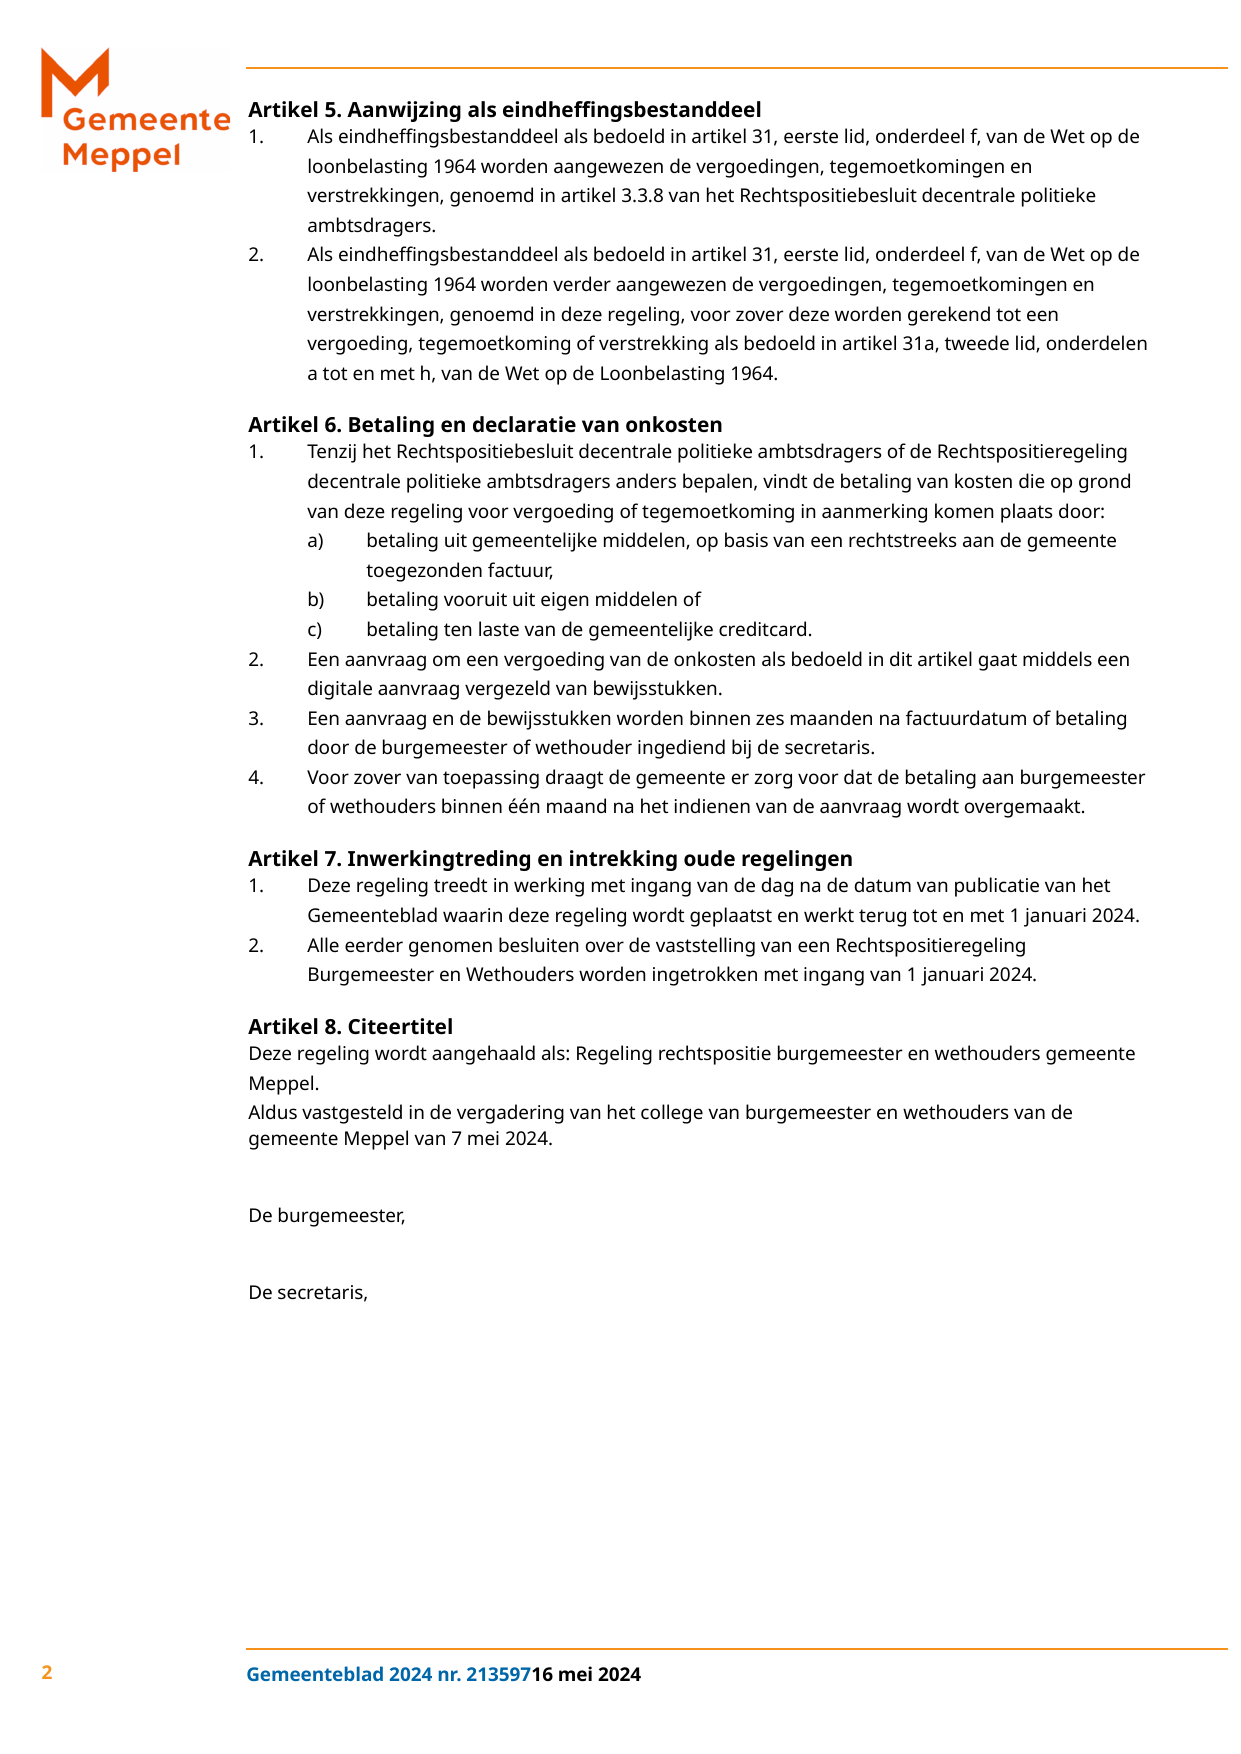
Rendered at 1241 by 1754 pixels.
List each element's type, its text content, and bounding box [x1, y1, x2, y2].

list Een aanvraag om een vergoeding van de onkosten als bedoeld in dit artikel gaat middels een digitale aanvraag vergezeld van bewijsstukken. [248, 646, 1152, 701]
list Alle eerder genomen besluiten over de vaststelling van een Rechtspositieregeling Burgemeester en Wethouders worden ingetrokken met ingang van 1 januari 2024. [248, 932, 1152, 987]
list betaling ten laste van de gemeentelijke creditcard. [307, 616, 1152, 642]
list Een aanvraag en de bewijsstukken worden binnen zes maanden na factuurdatum of betaling door de burgemeester of wethouder ingediend bij de secretaris. [248, 705, 1152, 760]
list betaling vooruit uit eigen middelen of [307, 587, 1152, 612]
list Als eindheffingsbestanddeel als bedoeld in artikel 31, eerste lid, onderdeel f, van de Wet op de loonbelasting 1964 worden verder aangewezen de vergoedingen, tegemoetkomingen en verstrekkingen, genoemd in deze regeling, voor zover deze worden gerekend tot een vergoeding, tegemoetkoming of verstrekking als bedoeld in artikel 31a, tweede lid, onderdelen a tot en met h, van de Wet op de Loonbelasting 1964. [248, 242, 1152, 386]
list Deze regeling treedt in werking met ingang van de dag na de datum van publicatie van het Gemeenteblad waarin deze regeling wordt geplaatst en werkt terug tot en met 1 januari 2024. [248, 873, 1152, 928]
list betaling uit gemeentelijke middelen, op basis van een rechtstreeks aan de gemeente toegezonden factuur, [307, 527, 1152, 583]
text Artikel 8. Citeertitel [248, 1012, 1152, 1040]
list Als eindheffingsbestanddeel als bedoeld in artikel 31, eerste lid, onderdeel f, van de Wet op de loonbelasting 1964 worden aangewezen de vergoedingen, tegemoetkomingen en verstrekkingen, genoemd in artikel 3.3.8 van het Rechtspositiebesluit decentrale politieke ambtsdragers. [248, 123, 1152, 238]
text De burgemeester, [248, 1202, 1152, 1228]
picture [41, 47, 231, 172]
list Voor zover van toepassing draagt de gemeente er zorg voor dat de betaling aan burgemeester of wethouders binnen één maand na het indienen van de aanvraag wordt overgemaakt. [248, 764, 1152, 819]
text Artikel 7. Inwerkingtreding en intrekking oude regelingen [248, 844, 1152, 873]
text De secretaris, [248, 1279, 1152, 1305]
list Tenzij het Rechtspositiebesluit decentrale politieke ambtsdragers of de Rechtspositieregeling decentrale politieke ambtsdragers anders bepalen, vindt de betaling van kosten die op grond van deze regeling voor vergoeding of tegemoetkoming in aanmerking komen plaats door: [248, 439, 1152, 524]
text Aldus vastgesteld in de vergadering van het college van burgemeester en wethouders van de gemeente Meppel van 7 mei 2024. [248, 1099, 1152, 1151]
text Deze regeling wordt aangehaald als: Regeling rechtspositie burgemeester en wethouders gemeente Meppel. [248, 1040, 1152, 1096]
text Artikel 6. Betaling en declaratie van onkosten [248, 410, 1152, 439]
text Artikel 5. Aanwijzing als eindheffingsbestanddeel [248, 95, 1152, 123]
